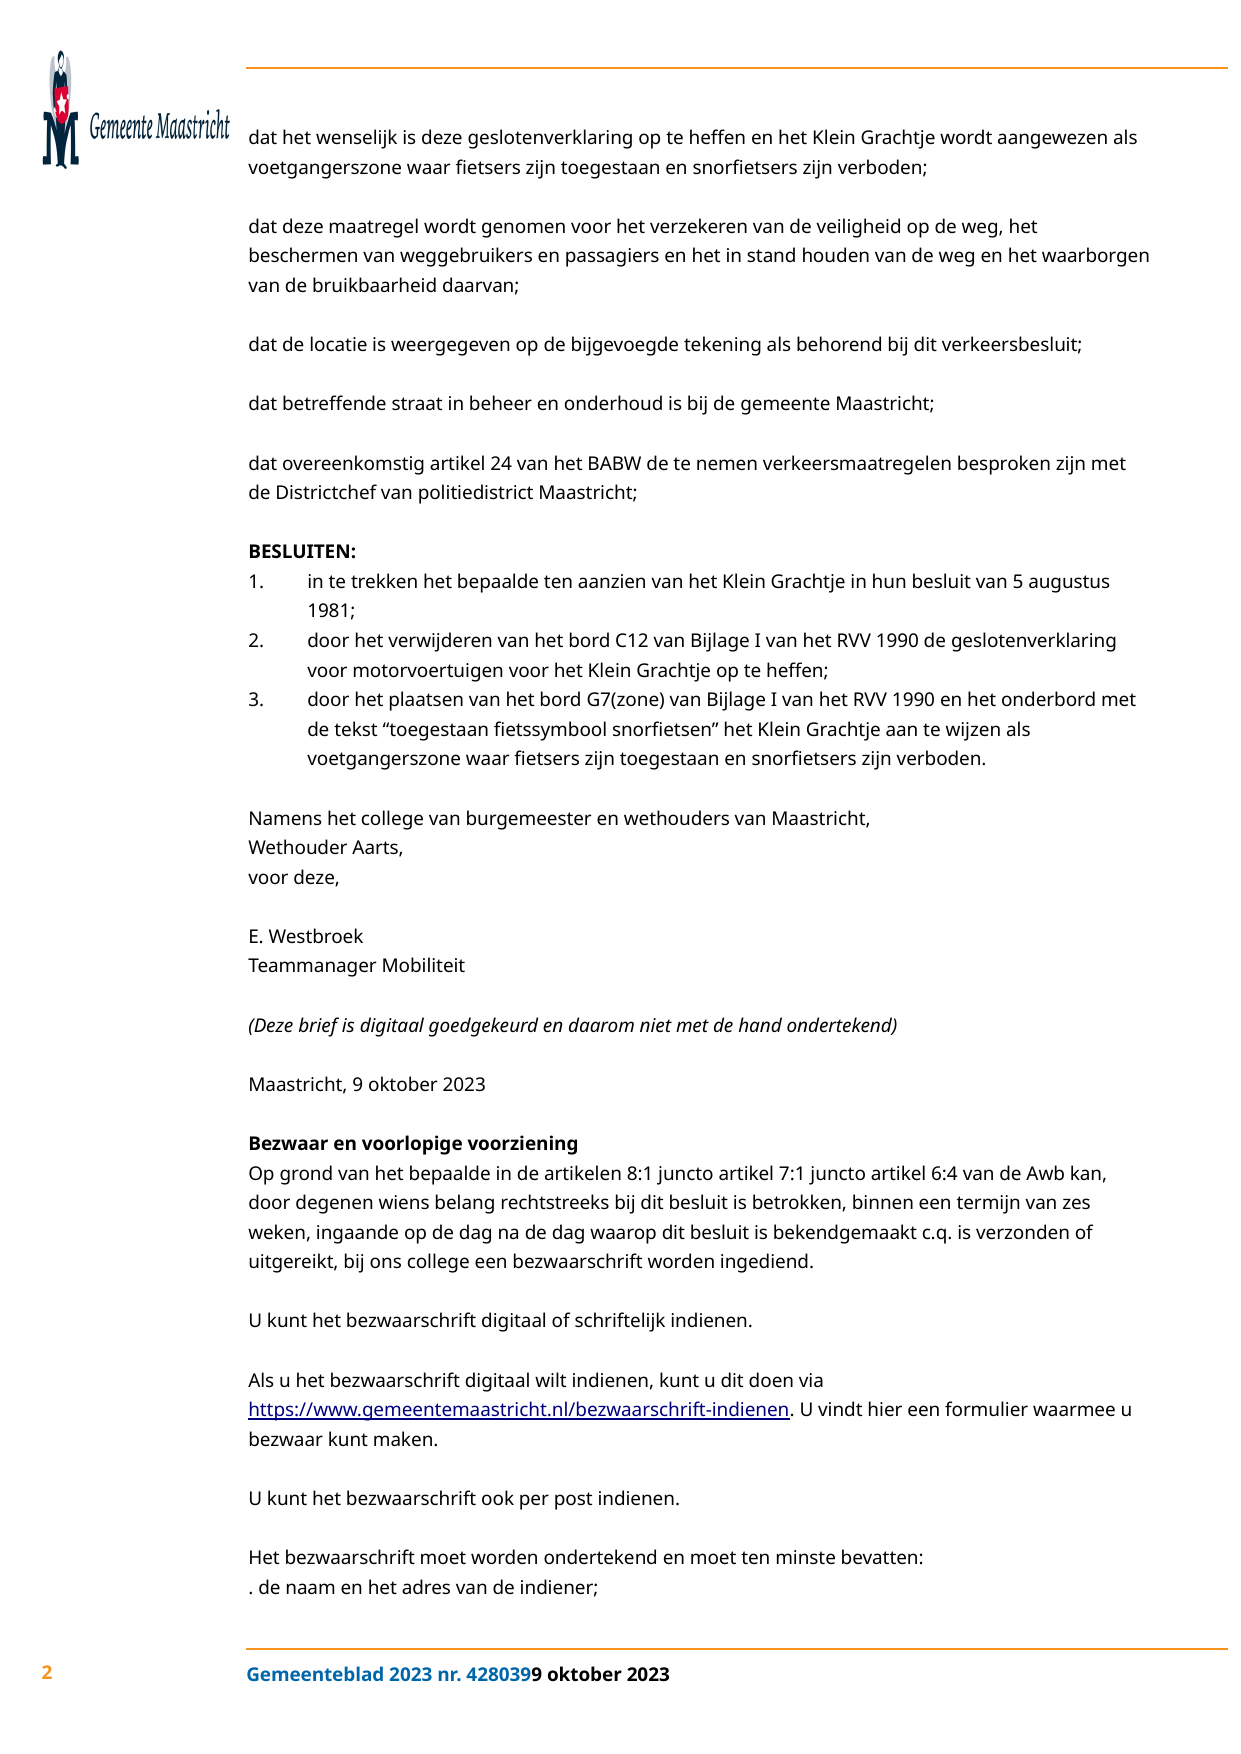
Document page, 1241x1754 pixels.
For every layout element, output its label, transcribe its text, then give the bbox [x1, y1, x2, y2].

picture [41, 47, 231, 172]
text dat deze maatregel wordt genomen voor het verzekeren van de veiligheid op de weg, het beschermen van weggebruikers en passagiers en het in stand houden van de weg en het waarborgen van de bruikbaarheid daarvan; [248, 213, 1152, 298]
text dat het wenselijk is deze geslotenverklaring op te heffen en het Klein Grachtje wordt aangewezen als voetgangerszone waar fietsers zijn toegestaan en snorfietsers zijn verboden; [248, 124, 1152, 180]
text Op grond van het bepaalde in de artikelen 8:1 juncto artikel 7:1 juncto artikel 6:4 van de Awb kan, door degenen wiens belang rechtstreeks bij dit besluit is betrokken, binnen een termijn van zes weken, ingaande op de dag na de dag waarop dit besluit is bekendgemaakt c.q. is verzonden of uitgereikt, bij ons college een bezwaarschrift worden ingediend. [248, 1160, 1152, 1274]
list in te trekken het bepaalde ten aanzien van het Klein Grachtje in hun besluit van 5 augustus 1981; [248, 568, 1152, 623]
text dat overeenkomstig artikel 24 van het BABW de te nemen verkeersmaatregelen besproken zijn met de Districtchef van politiedistrict Maastricht; [248, 450, 1152, 505]
text Het bezwaarschrift moet worden ondertekend en moet ten minste bevatten: [248, 1544, 1152, 1570]
text . de naam en het adres van de indiener; [248, 1574, 1152, 1600]
text E. Westbroek [248, 923, 1152, 949]
list door het plaatsen van het bord G7(zone) van Bijlage I van het RVV 1990 en het onderbord met de tekst “toegestaan fietssymbool snorfietsen” het Klein Grachtje aan te wijzen als voetgangerszone waar fietsers zijn toegestaan en snorfietsers zijn verboden. [248, 686, 1152, 771]
text Wethouder Aarts, [248, 834, 1152, 860]
text Teammanager Mobiliteit [248, 953, 1152, 978]
list door het verwijderen van het bord C12 van Bijlage I van het RVV 1990 de geslotenverklaring voor motorvoertuigen voor het Klein Grachtje op te heffen; [248, 627, 1152, 683]
text (Deze brief is digitaal goedgekeurd en daarom niet met de hand ondertekend) [248, 1012, 1152, 1038]
text voor deze, [248, 864, 1152, 890]
text Namens het college van burgemeester en wethouders van Maastricht, [248, 805, 1152, 831]
text dat de locatie is weergegeven op de bijgevoegde tekening als behorend bij dit verkeersbesluit; [248, 331, 1152, 357]
text Bezwaar en voorlopige voorziening [248, 1130, 1152, 1156]
text dat betreffende straat in beheer en onderhoud is bij de gemeente Maastricht; [248, 391, 1152, 416]
text Als u het bezwaarschrift digitaal wilt indienen, kunt u dit doen via https://www.gemeentemaastricht.nl/bezwaarschrift-indienen. U vindt hier een formulier waarmee u bezwaar kunt maken. [248, 1367, 1152, 1452]
text BESLUITEN: [248, 538, 1152, 564]
text U kunt het bezwaarschrift ook per post indienen. [248, 1485, 1152, 1511]
text Maastricht, 9 oktober 2023 [248, 1071, 1152, 1097]
text U kunt het bezwaarschrift digitaal of schriftelijk indienen. [248, 1308, 1152, 1333]
